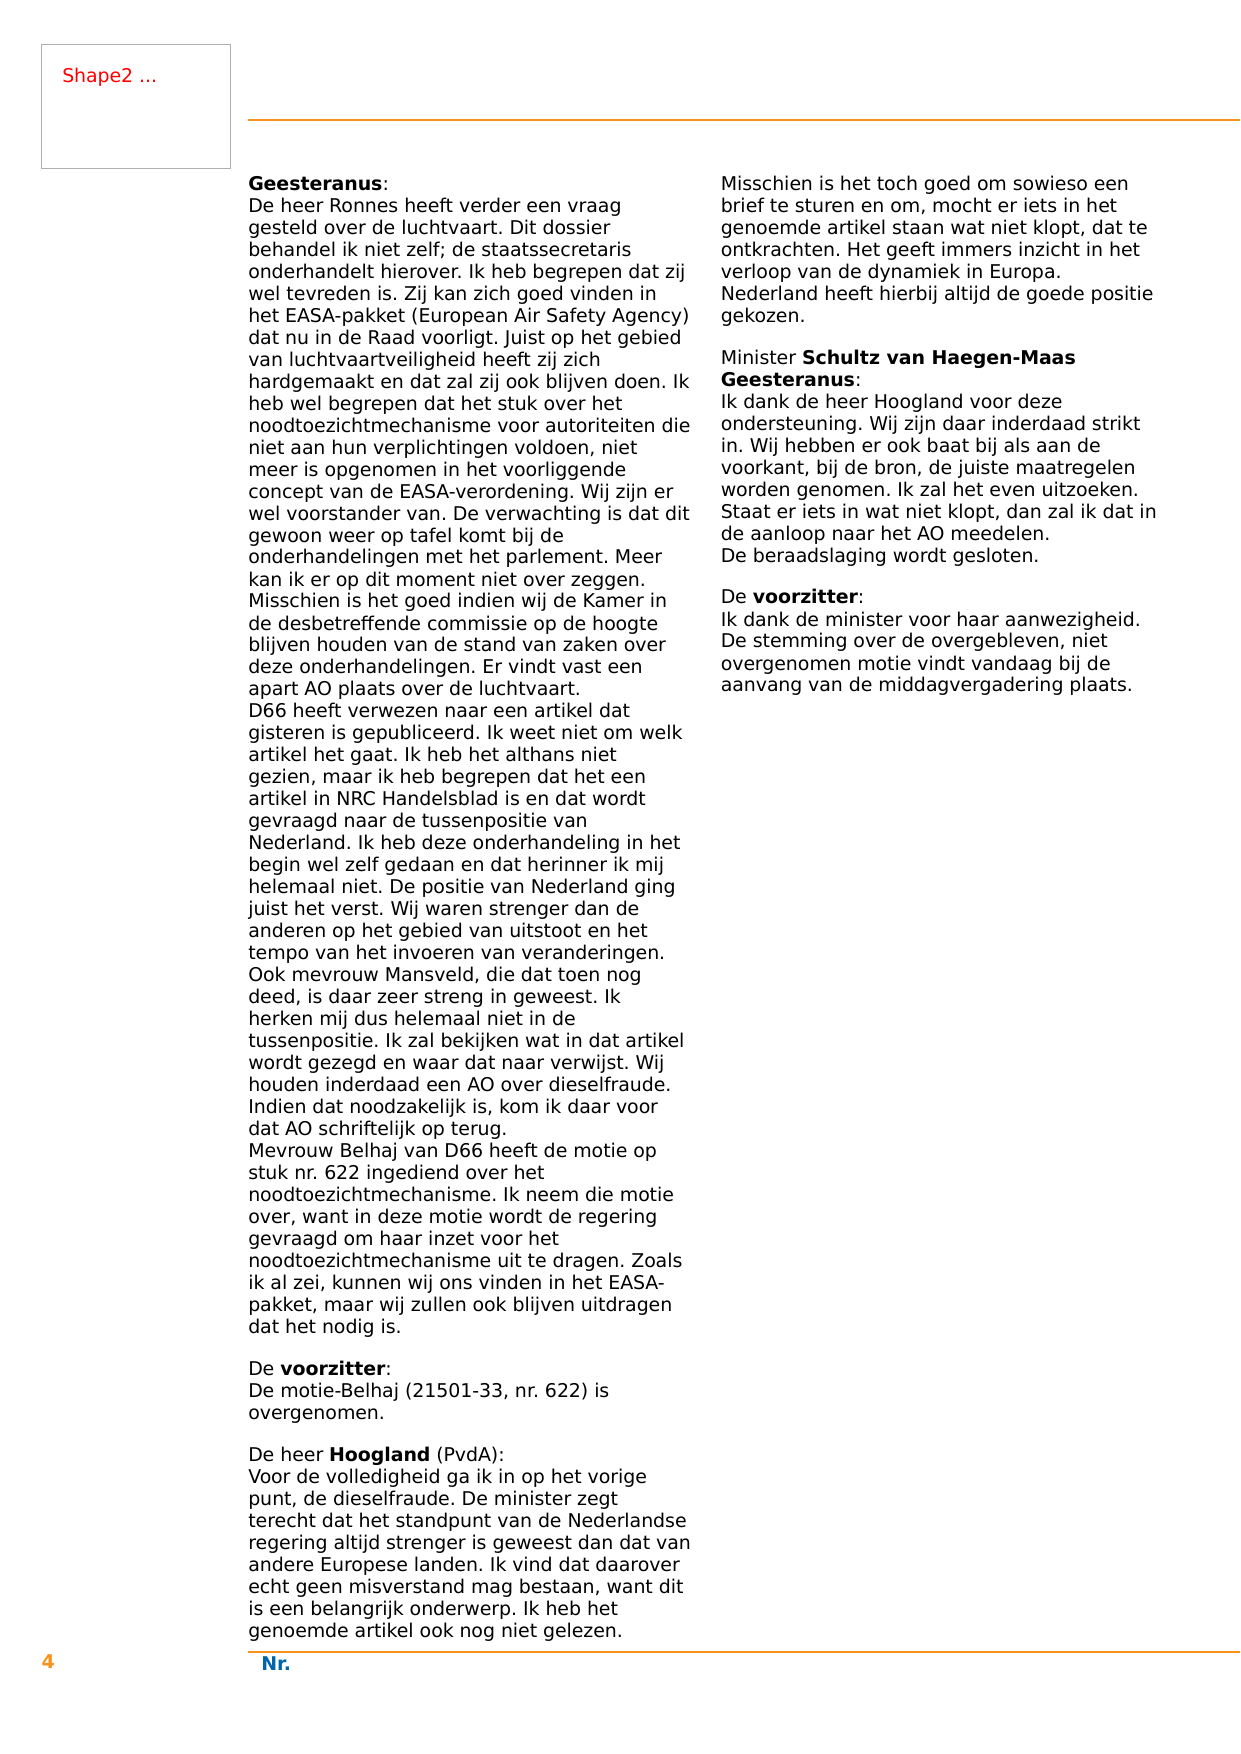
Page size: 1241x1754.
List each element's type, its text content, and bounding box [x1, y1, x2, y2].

text De voorzitter: [248, 1358, 691, 1380]
text Misschien is het toch goed om sowieso een brief te sturen en om, mocht er iets in het genoemde artikel staan wat niet klopt, dat te ontkrachten. Het geeft immers inzicht in het verloop van de dynamiek in Europa. Nederland heeft hierbij altijd de goede positie gekozen. [721, 173, 1163, 327]
text Mevrouw Belhaj van D66 heeft de motie op stuk nr. 622 ingediend over het noodtoezichtmechanisme. Ik neem die motie over, want in deze motie wordt de regering gevraagd om haar inzet voor het noodtoezichtmechanisme uit te dragen. Zoals ik al zei, kunnen wij ons vinden in het EASA-pakket, maar wij zullen ook blijven uitdragen dat het nodig is. [248, 1140, 691, 1338]
text Ik dank de heer Hoogland voor deze ondersteuning. Wij zijn daar inderdaad strikt in. Wij hebben er ook baat bij als aan de voorkant, bij de bron, de juiste maatregelen worden genomen. Ik zal het even uitzoeken. Staat er iets in wat niet klopt, dan zal ik dat in de aanloop naar het AO meedelen. [721, 391, 1163, 544]
text De heer Ronnes heeft verder een vraag gesteld over de luchtvaart. Dit dossier behandel ik niet zelf; de staatssecretaris onderhandelt hierover. Ik heb begrepen dat zij wel tevreden is. Zij kan zich goed vinden in het EASA-pakket (European Air Safety Agency) dat nu in de Raad voorligt. Juist op het gebied van luchtvaartveiligheid heeft zij zich hardgemaakt en dat zal zij ook blijven doen. Ik heb wel begrepen dat het stuk over het noodtoezichtmechanisme voor autoriteiten die niet aan hun verplichtingen voldoen, niet meer is opgenomen in het voorliggende concept van de EASA-verordening. Wij zijn er wel voorstander van. De verwachting is dat dit gewoon weer op tafel komt bij de onderhandelingen met het parlement. Meer kan ik er op dit moment niet over zeggen. Misschien is het goed indien wij de Kamer in de desbetreffende commissie op de hoogte blijven houden van de stand van zaken over deze onderhandelingen. Er vindt vast een apart AO plaats over de luchtvaart. [248, 195, 691, 700]
text Minister Schultz van Haegen-Maas Geesteranus: [721, 347, 1163, 391]
text Voor de volledigheid ga ik in op het vorige punt, de dieselfraude. De minister zegt terecht dat het standpunt van de Nederlandse regering altijd strenger is geweest dan dat van andere Europese landen. Ik vind dat daarover echt geen misverstand mag bestaan, want dit is een belangrijk onderwerp. Ik heb het genoemde artikel ook nog niet gelezen. [248, 1466, 691, 1641]
text De voorzitter: [721, 586, 1163, 608]
text De motie-Belhaj (21501-33, nr. 622) is overgenomen. [248, 1380, 691, 1424]
text D66 heeft verwezen naar een artikel dat gisteren is gepubliceerd. Ik weet niet om welk artikel het gaat. Ik heb het althans niet gezien, maar ik heb begrepen dat het een artikel in NRC Handelsblad is en dat wordt gevraagd naar de tussenpositie van Nederland. Ik heb deze onderhandeling in het begin wel zelf gedaan en dat herinner ik mij helemaal niet. De positie van Nederland ging juist het verst. Wij waren strenger dan de anderen op het gebied van uitstoot en het tempo van het invoeren van veranderingen. Ook mevrouw Mansveld, die dat toen nog deed, is daar zeer streng in geweest. Ik herken mij dus helemaal niet in de tussenpositie. Ik zal bekijken wat in dat artikel wordt gezegd en waar dat naar verwijst. Wij houden inderdaad een AO over dieselfraude. Indien dat noodzakelijk is, kom ik daar voor dat AO schriftelijk op terug. [248, 700, 691, 1140]
text Geesteranus: [248, 173, 691, 195]
text De heer Hoogland (PvdA): [248, 1444, 691, 1466]
text De beraadslaging wordt gesloten. [721, 544, 1163, 566]
text Ik dank de minister voor haar aanwezigheid. De stemming over de overgebleven, niet overgenomen motie vindt vandaag bij de aanvang van de middagvergadering plaats. [721, 608, 1163, 696]
